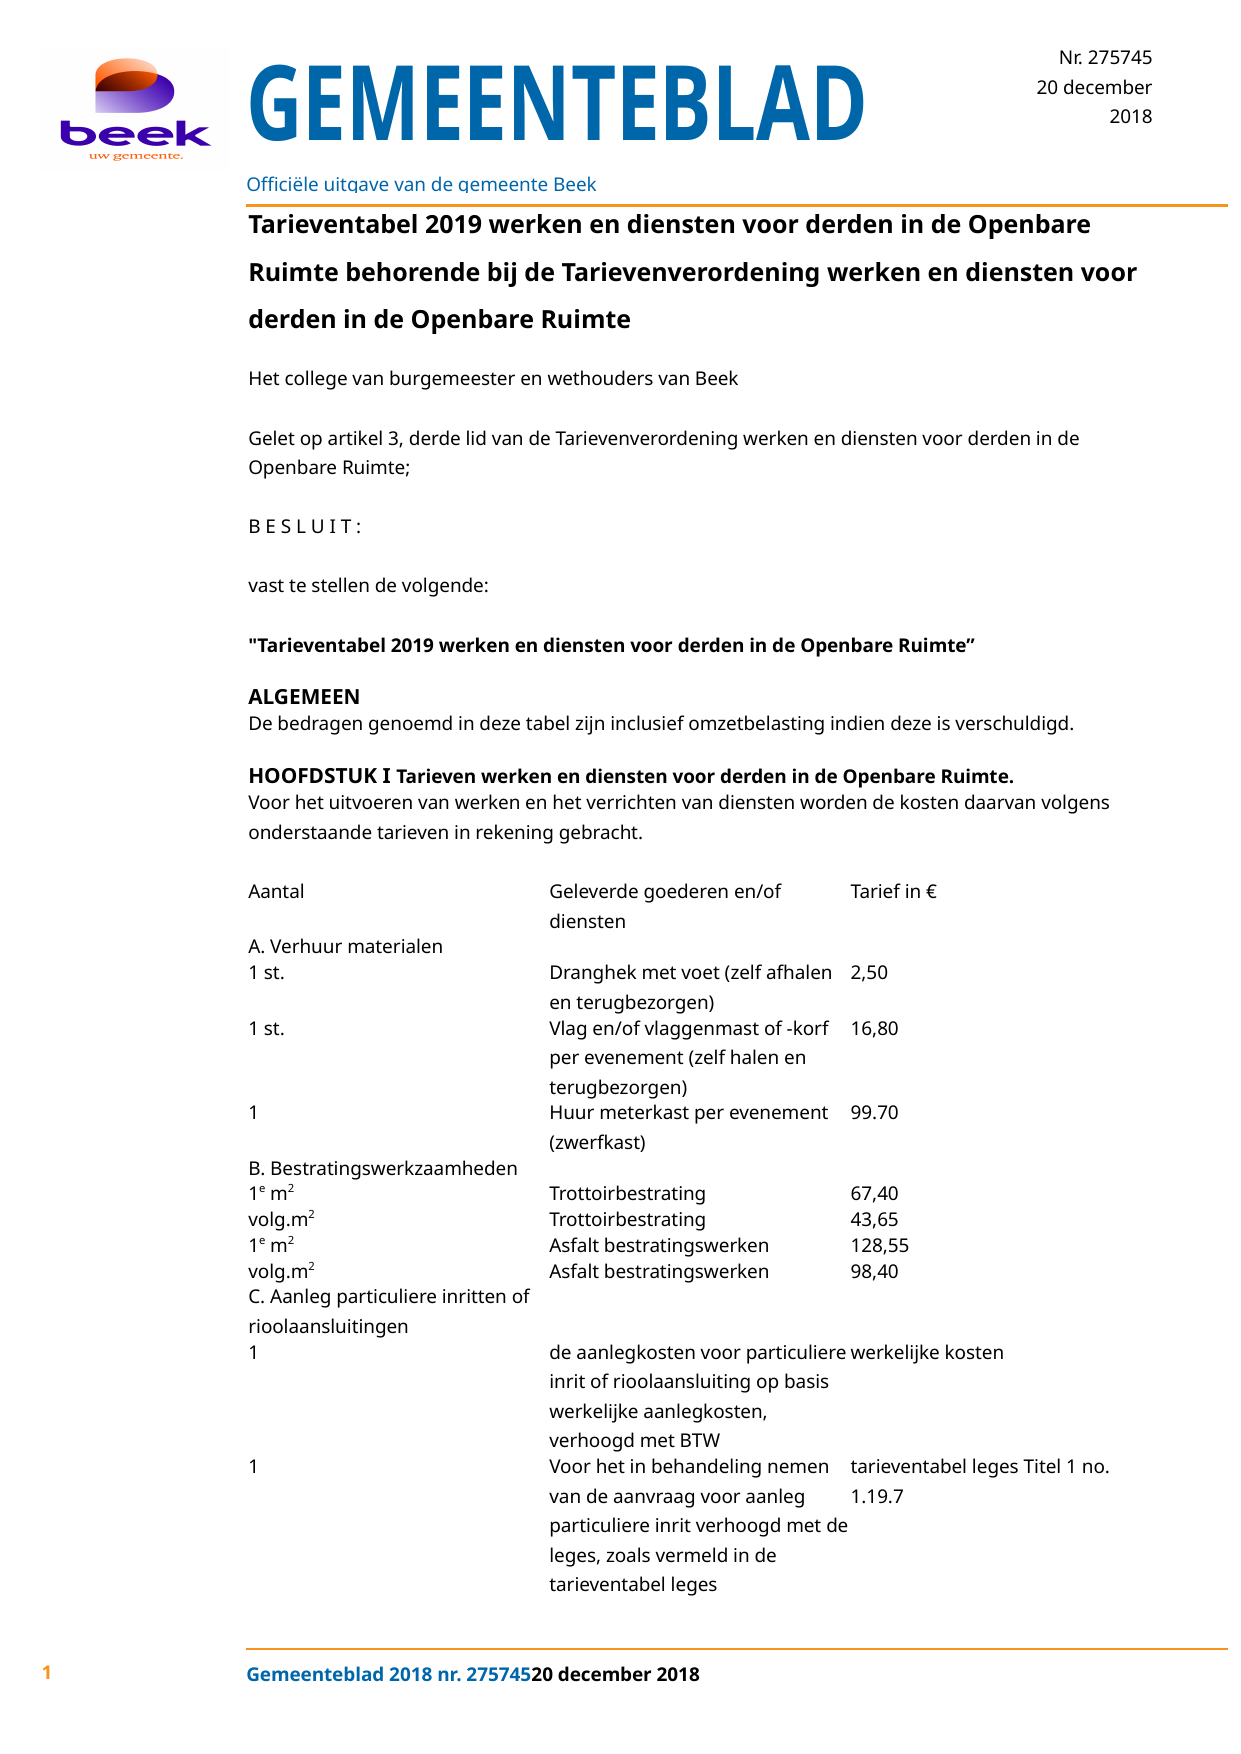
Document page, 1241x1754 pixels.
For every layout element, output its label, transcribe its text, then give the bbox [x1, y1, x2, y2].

table_cell 1 [248, 1453, 549, 1597]
table_cell 67,40 [850, 1181, 1152, 1206]
table_cell 98,40 [850, 1258, 1152, 1283]
table_cell 99.70 [850, 1100, 1152, 1155]
table_cell B. Bestratingswerkzaamheden [248, 1155, 549, 1181]
text "Tarieventabel 2019 werken en diensten voor derden in de Openbare Ruimte” [248, 632, 1152, 657]
table_cell tarieventabel leges Titel 1 no. 1.19.7 [850, 1453, 1152, 1597]
text HOOFDSTUK I Tarieven werken en diensten voor derden in de Openbare Ruimte. [248, 761, 1152, 789]
table_cell 1 st. [248, 1015, 549, 1099]
table_cell volg.m2 [248, 1258, 549, 1283]
text Voor het uitvoeren van werken en het verrichten van diensten worden de kosten daarvan volgens onderstaande tarieven in rekening gebracht. [248, 789, 1152, 845]
table_header Geleverde goederen en/of diensten [549, 878, 850, 934]
table_cell Trottoirbestrating [549, 1181, 850, 1206]
picture [41, 47, 231, 172]
table_cell Trottoirbestrating [549, 1206, 850, 1232]
table_cell A. Verhuur materialen [248, 934, 549, 959]
table_cell Huur meterkast per evenement (zwerfkast) [549, 1100, 850, 1155]
table_cell [549, 1284, 850, 1339]
table_cell Dranghek met voet (zelf afhalen en terugbezorgen) [549, 959, 850, 1015]
table_header Tarief in € [850, 878, 1152, 934]
table_cell Vlag en/of vlaggenmast of -korf per evenement (zelf halen en terugbezorgen) [549, 1015, 850, 1099]
text De bedragen genoemd in deze tabel zijn inclusief omzetbelasting indien deze is verschuldigd. [248, 711, 1152, 736]
table_cell 2,50 [850, 959, 1152, 1015]
text Gelet op artikel 3, derde lid van de Tarievenverordening werken en diensten voor derden in de Openbare Ruimte; [248, 425, 1152, 480]
text Tarieventabel 2019 werken en diensten voor derden in de Openbare Ruimte behorende bij de Tarievenverordening werken en diensten voor derden in de Openbare Ruimte [248, 207, 1152, 336]
text ALGEMEEN [248, 682, 1152, 711]
table_cell 43,65 [850, 1206, 1152, 1232]
table_cell Asfalt bestratingswerken [549, 1258, 850, 1283]
table_cell Asfalt bestratingswerken [549, 1232, 850, 1258]
table_header Aantal [248, 878, 549, 934]
table_cell [549, 934, 850, 959]
table_cell C. Aanleg particuliere inritten of rioolaansluitingen [248, 1284, 549, 1339]
table_cell Voor het in behandeling nemen van de aanvraag voor aanleg particuliere inrit verhoogd met de leges, zoals vermeld in de tarieventabel leges [549, 1453, 850, 1597]
table_cell 1e m2 [248, 1181, 549, 1206]
table_cell volg.m2 [248, 1206, 549, 1232]
table_cell werkelijke kosten [850, 1339, 1152, 1453]
table_cell 1 [248, 1100, 549, 1155]
text vast te stellen de volgende: [248, 573, 1152, 598]
table_cell [549, 1155, 850, 1181]
table_cell 1 [248, 1339, 549, 1453]
text Het college van burgemeester en wethouders van Beek [248, 366, 1152, 391]
table_cell 16,80 [850, 1015, 1152, 1099]
table_cell 1e m2 [248, 1232, 549, 1258]
table_cell de aanlegkosten voor particuliere inrit of rioolaansluiting op basis werkelijke aanlegkosten, verhoogd met BTW [549, 1339, 850, 1453]
table_cell 1 st. [248, 959, 549, 1015]
text B E S L U I T : [248, 513, 1152, 539]
table_cell 128,55 [850, 1232, 1152, 1258]
